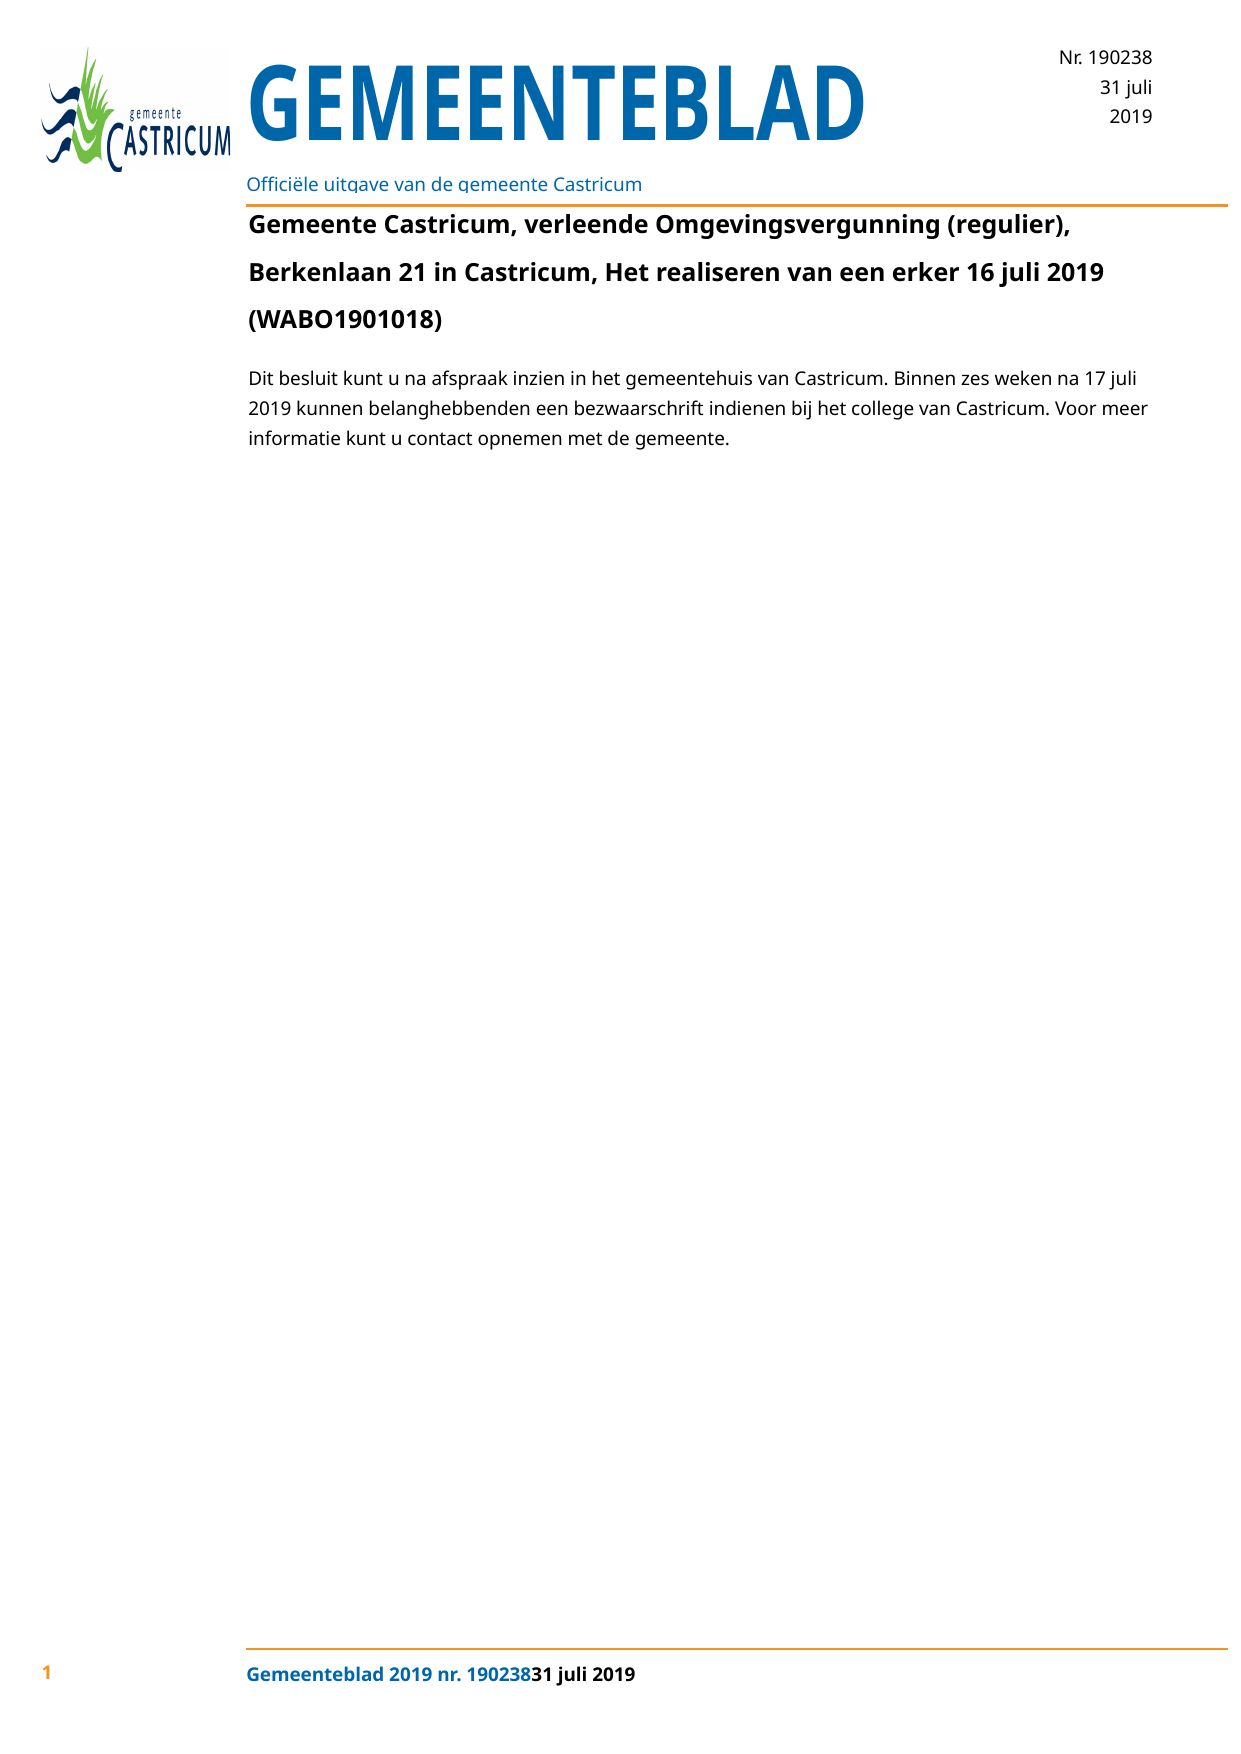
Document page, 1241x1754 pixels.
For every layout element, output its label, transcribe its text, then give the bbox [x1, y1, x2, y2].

text Gemeente Castricum, verleende Omgevingsvergunning (regulier), Berkenlaan 21 in Castricum, Het realiseren van een erker 16 juli 2019 (WABO1901018) [248, 207, 1152, 336]
text Dit besluit kunt u na afspraak inzien in het gemeentehuis van Castricum. Binnen zes weken na 17 juli 2019 kunnen belanghebbenden een bezwaarschrift indienen bij het college van Castricum. Voor meer informatie kunt u contact opnemen met de gemeente. [248, 366, 1152, 450]
picture [41, 47, 231, 172]
